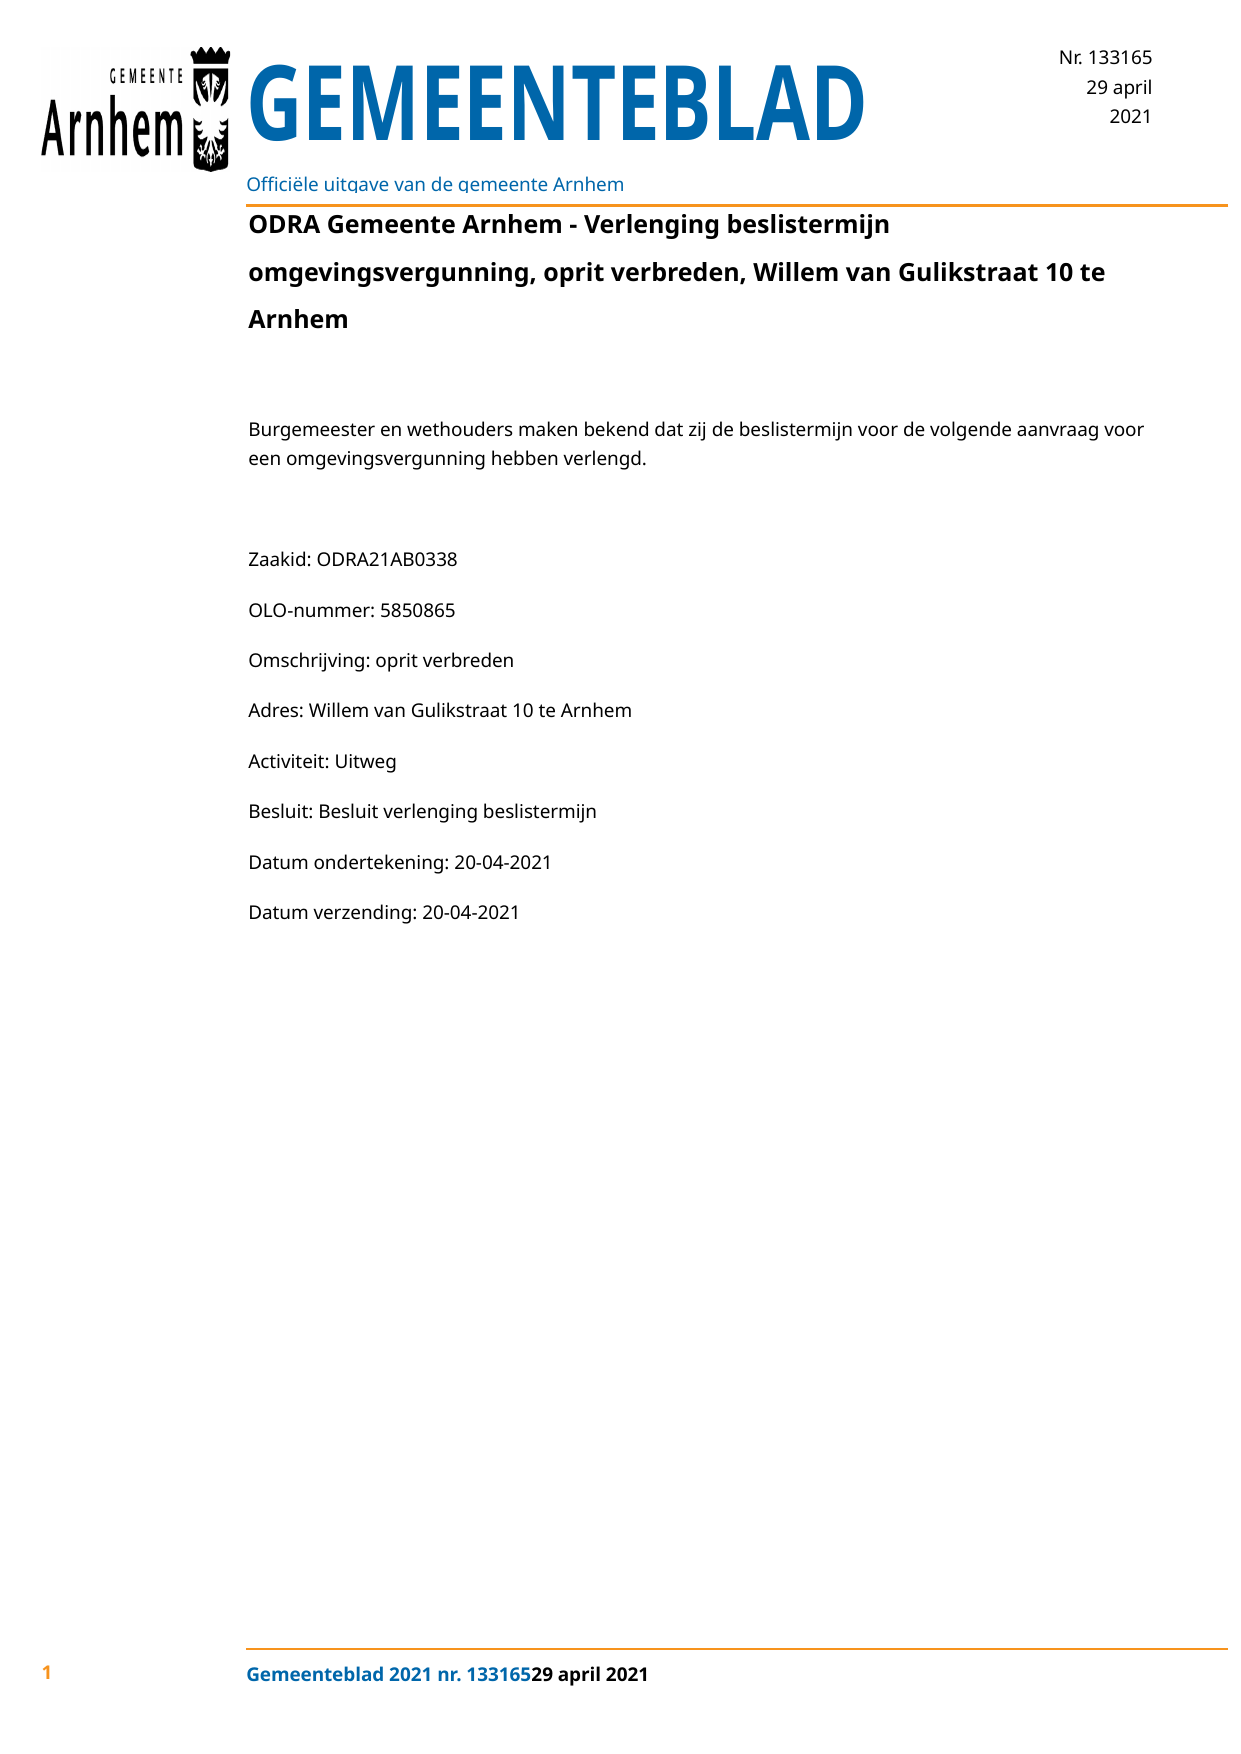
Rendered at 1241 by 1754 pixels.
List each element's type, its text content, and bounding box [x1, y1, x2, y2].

text Zaakid: ODRA21AB0338 [248, 546, 1152, 572]
picture [41, 47, 231, 172]
text ODRA Gemeente Arnhem - Verlenging beslistermijn omgevingsvergunning, oprit verbreden, Willem van Gulikstraat 10 te Arnhem [248, 207, 1152, 336]
text Activiteit: Uitweg [248, 748, 1152, 774]
text Besluit: Besluit verlenging beslistermijn [248, 798, 1152, 824]
text Burgemeester en wethouders maken bekend dat zij de beslistermijn voor de volgende aanvraag voor een omgevingsvergunning hebben verlengd. [248, 416, 1152, 471]
text OLO-nummer: 5850865 [248, 597, 1152, 622]
text Datum ondertekening: 20-04-2021 [248, 849, 1152, 874]
text Datum verzending: 20-04-2021 [248, 899, 1152, 925]
text Adres: Willem van Gulikstraat 10 te Arnhem [248, 698, 1152, 723]
text Omschrijving: oprit verbreden [248, 647, 1152, 673]
